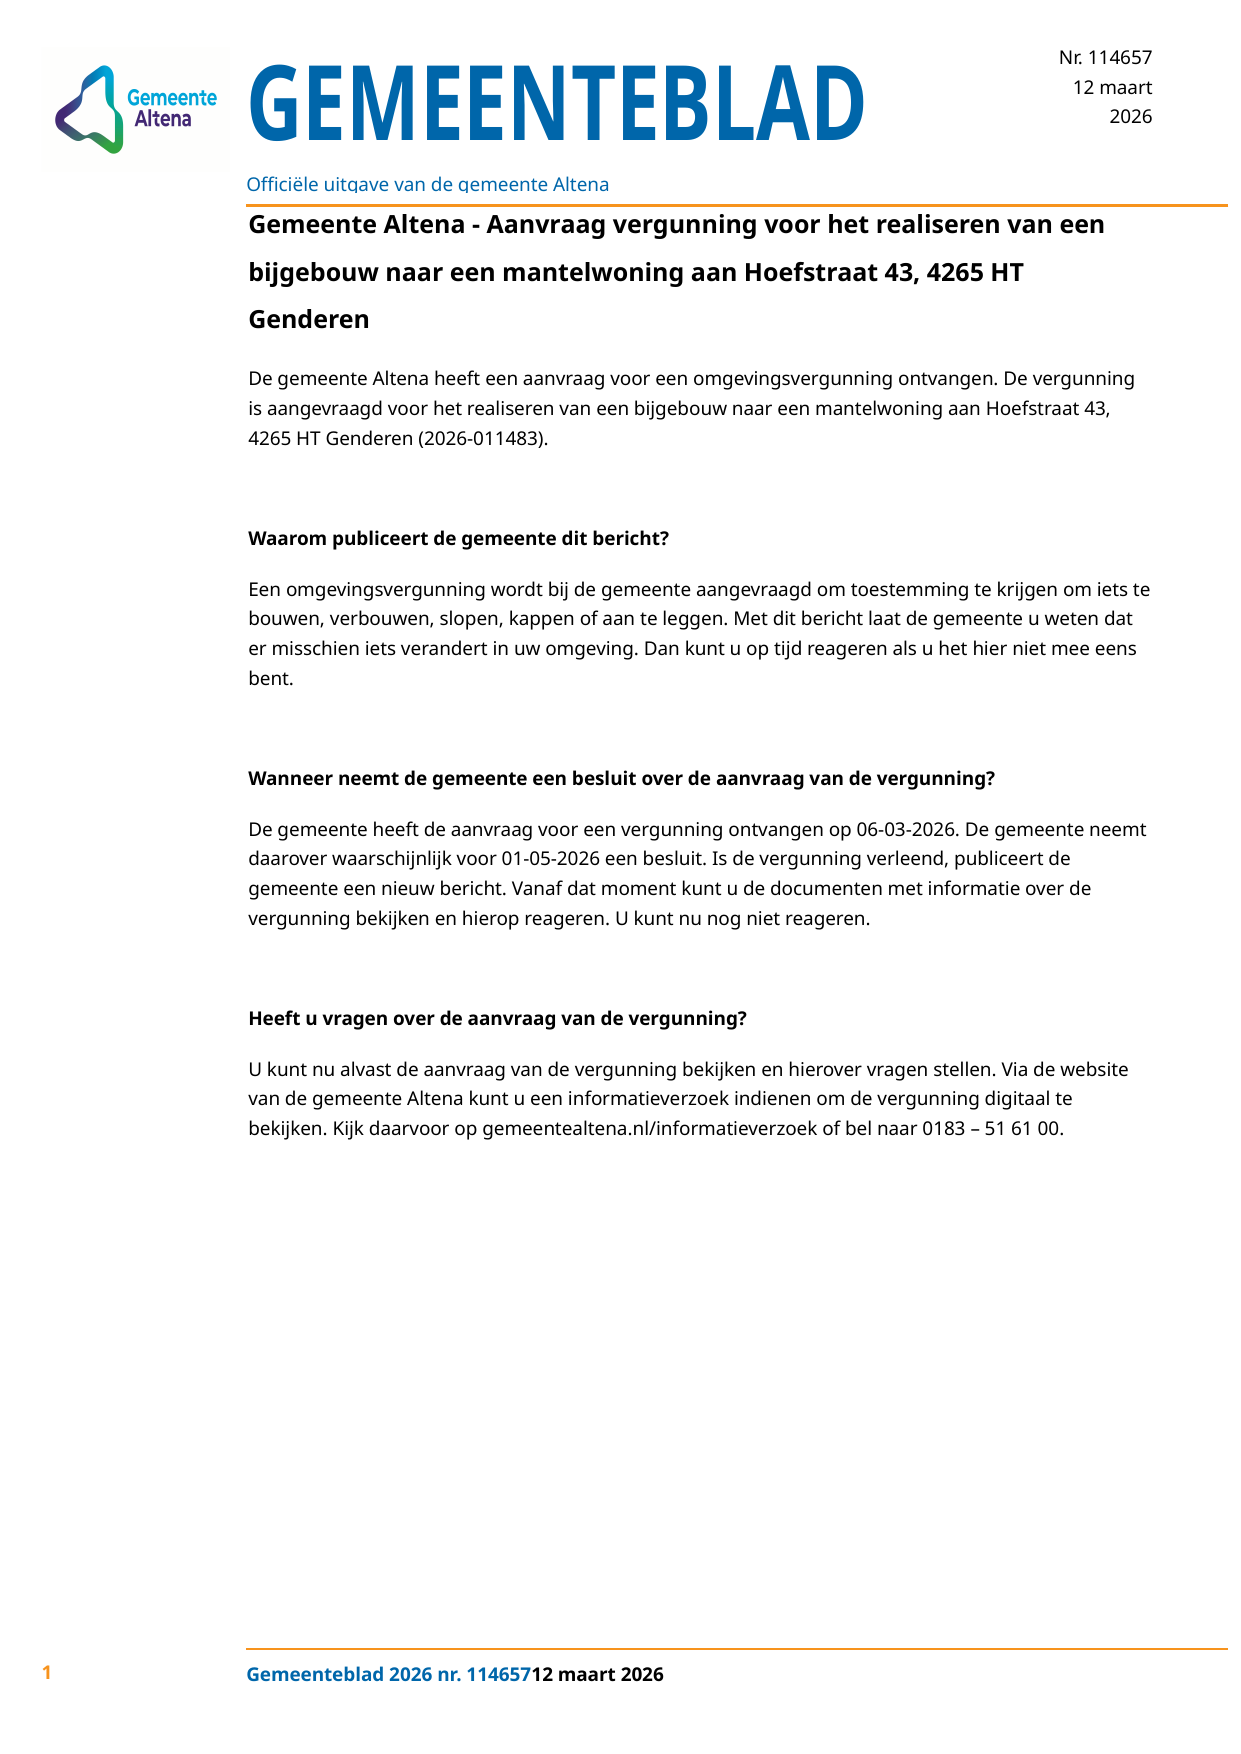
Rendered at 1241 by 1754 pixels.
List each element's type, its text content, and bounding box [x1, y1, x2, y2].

text Gemeente Altena - Aanvraag vergunning voor het realiseren van een bijgebouw naar een mantelwoning aan Hoefstraat 43, 4265 HT Genderen [248, 207, 1152, 336]
text Een omgevingsvergunning wordt bij de gemeente aangevraagd om toestemming te krijgen om iets te bouwen, verbouwen, slopen, kappen of aan te leggen. Met dit bericht laat de gemeente u weten dat er misschien iets verandert in uw omgeving. Dan kunt u op tijd reageren als u het hier niet mee eens bent. [248, 576, 1152, 690]
text De gemeente Altena heeft een aanvraag voor een omgevingsvergunning ontvangen. De vergunning is aangevraagd voor het realiseren van een bijgebouw naar een mantelwoning aan Hoefstraat 43, 4265 HT Genderen (2026-011483). [248, 366, 1152, 450]
text Heeft u vragen over de aanvraag van de vergunning? [248, 1006, 1152, 1031]
text Wanneer neemt de gemeente een besluit over de aanvraag van de vergunning? [248, 766, 1152, 791]
text Waarom publiceert de gemeente dit bericht? [248, 526, 1152, 551]
picture [41, 47, 231, 172]
text U kunt nu alvast de aanvraag van de vergunning bekijken en hierover vragen stellen. Via de website van de gemeente Altena kunt u een informatieverzoek indienen om de vergunning digitaal te bekijken. Kijk daarvoor op gemeentealtena.nl/informatieverzoek of bel naar 0183 – 51 61 00. [248, 1056, 1152, 1141]
text De gemeente heeft de aanvraag voor een vergunning ontvangen op 06-03-2026. De gemeente neemt daarover waarschijnlijk voor 01-05-2026 een besluit. Is de vergunning verleend, publiceert de gemeente een nieuw bericht. Vanaf dat moment kunt u de documenten met informatie over de vergunning bekijken en hierop reageren. U kunt nu nog niet reageren. [248, 816, 1152, 930]
